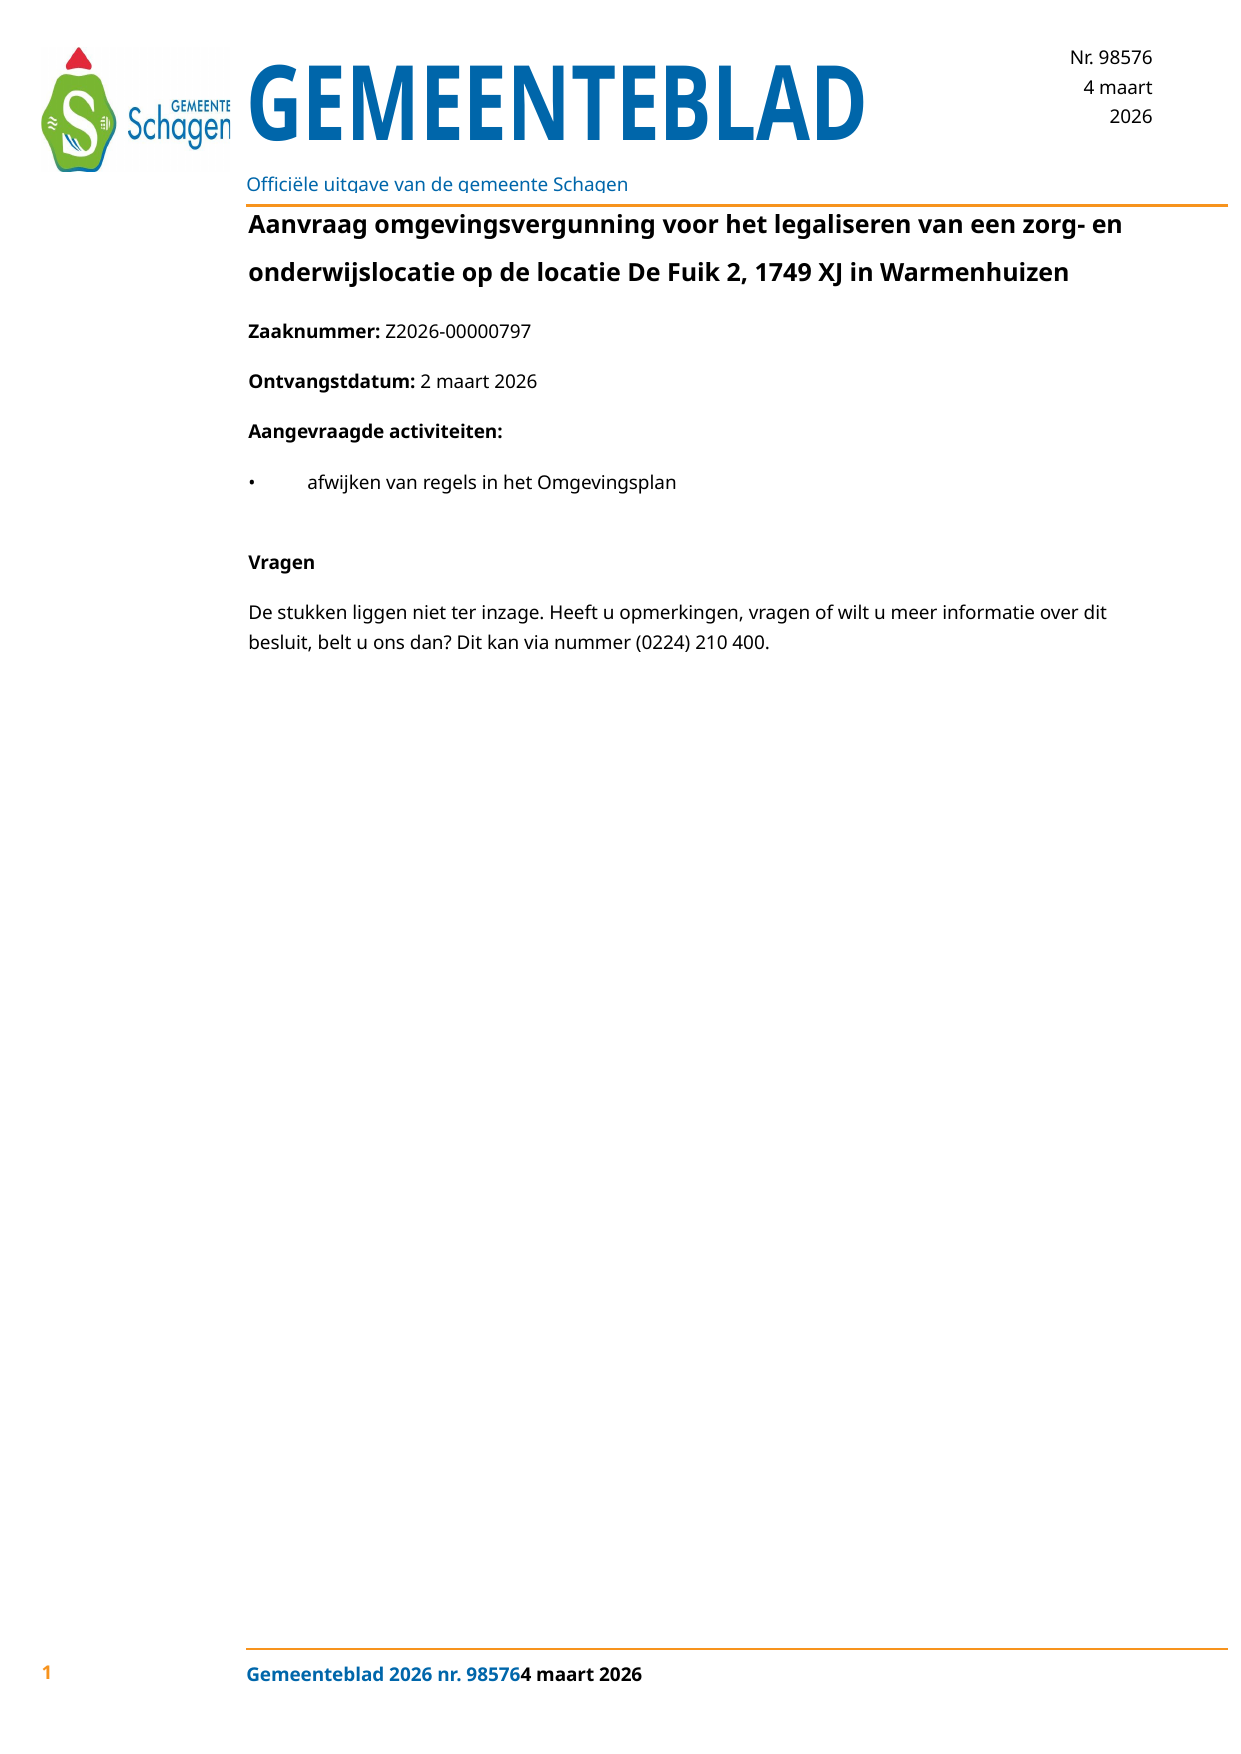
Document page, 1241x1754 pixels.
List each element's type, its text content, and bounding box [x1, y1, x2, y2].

text Vragen [248, 549, 1152, 575]
text De stukken liggen niet ter inzage. Heeft u opmerkingen, vragen of wilt u meer informatie over dit besluit, belt u ons dan? Dit kan via nummer (0224) 210 400. [248, 599, 1152, 655]
text Zaaknummer: Z2026-00000797 [248, 318, 1152, 344]
text Aanvraag omgevingsvergunning voor het legaliseren van een zorg- en onderwijslocatie op de locatie De Fuik 2, 1749 XJ in Warmenhuizen [248, 207, 1152, 288]
text Aangevraagde activiteiten: [248, 419, 1152, 444]
picture [41, 47, 231, 172]
list afwijken van regels in het Omgevingsplan [248, 469, 1152, 495]
text Ontvangstdatum: 2 maart 2026 [248, 368, 1152, 394]
